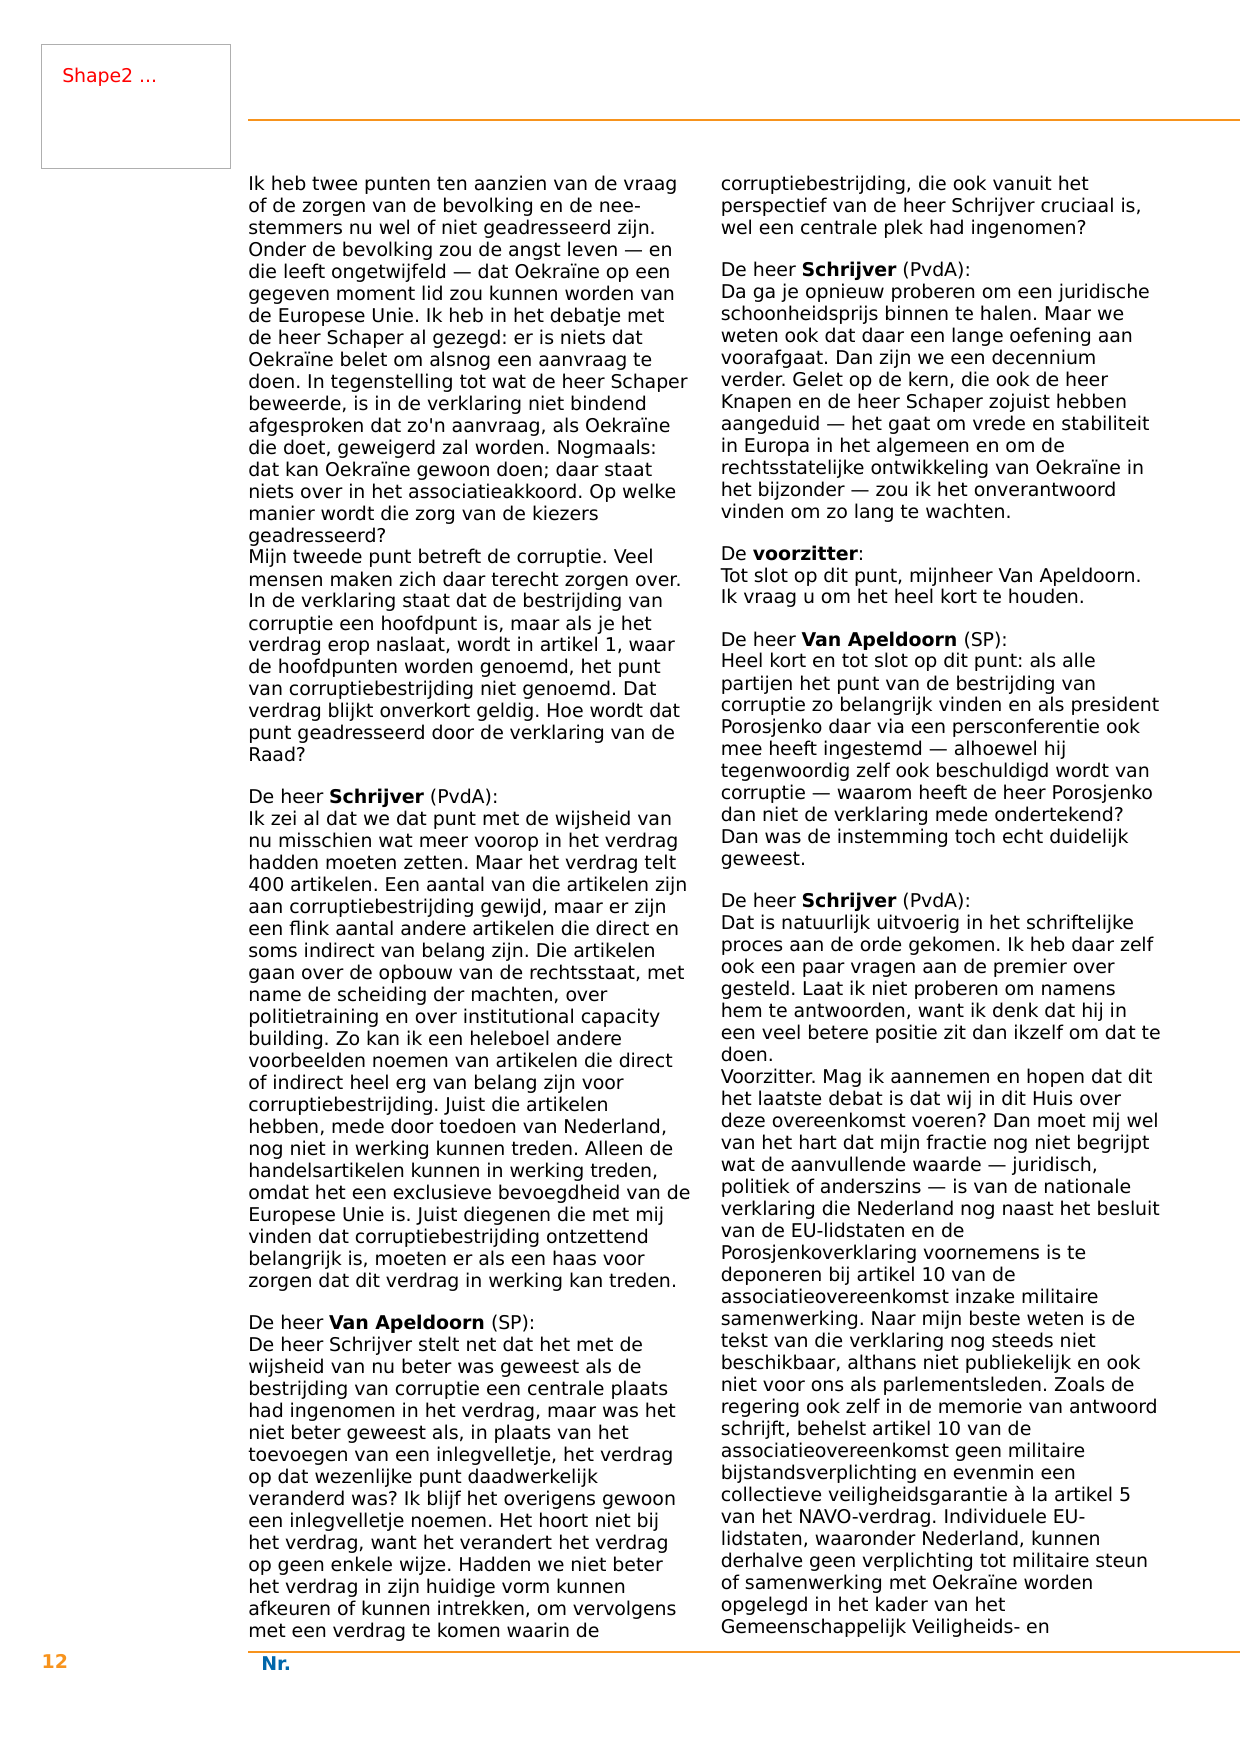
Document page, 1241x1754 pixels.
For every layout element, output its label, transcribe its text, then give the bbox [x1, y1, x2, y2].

text Dat is natuurlijk uitvoerig in het schriftelijke proces aan de orde gekomen. Ik heb daar zelf ook een paar vragen aan de premier over gesteld. Laat ik niet proberen om namens hem te antwoorden, want ik denk dat hij in een veel betere positie zit dan ikzelf om dat te doen. [721, 912, 1163, 1066]
text Voorzitter. Mag ik aannemen en hopen dat dit het laatste debat is dat wij in dit Huis over deze overeenkomst voeren? Dan moet mij wel van het hart dat mijn fractie nog niet begrijpt wat de aanvullende waarde — juridisch, politiek of anderszins — is van de nationale verklaring die Nederland nog naast het besluit van de EU-lidstaten en de Porosjenkoverklaring voornemens is te deponeren bij artikel 10 van de associatieovereenkomst inzake militaire samenwerking. Naar mijn beste weten is de tekst van die verklaring nog steeds niet beschikbaar, althans niet publiekelijk en ook niet voor ons als parlementsleden. Zoals de regering ook zelf in de memorie van antwoord schrijft, behelst artikel 10 van de associatieovereenkomst geen militaire bijstandsverplichting en evenmin een collectieve veiligheidsgarantie à la artikel 5 van het NAVO-verdrag. Individuele EU-lidstaten, waaronder Nederland, kunnen derhalve geen verplichting tot militaire steun of samenwerking met Oekraïne worden opgelegd in het kader van het Gemeenschappelijk Veiligheids- en [721, 1066, 1163, 1637]
text De heer Van Apeldoorn (SP): [248, 1312, 691, 1334]
text De heer Schrijver (PvdA): [248, 786, 691, 808]
text De heer Schrijver (PvdA): [721, 890, 1163, 912]
text Ik heb twee punten ten aanzien van de vraag of de zorgen van de bevolking en de nee-stemmers nu wel of niet geadresseerd zijn. Onder de bevolking zou de angst leven — en die leeft ongetwijfeld — dat Oekraïne op een gegeven moment lid zou kunnen worden van de Europese Unie. Ik heb in het debatje met de heer Schaper al gezegd: er is niets dat Oekraïne belet om alsnog een aanvraag te doen. In tegenstelling tot wat de heer Schaper beweerde, is in de verklaring niet bindend afgesproken dat zo'n aanvraag, als Oekraïne die doet, geweigerd zal worden. Nogmaals: dat kan Oekraïne gewoon doen; daar staat niets over in het associatieakkoord. Op welke manier wordt die zorg van de kiezers geadresseerd? [248, 173, 691, 546]
text De heer Van Apeldoorn (SP): [721, 628, 1163, 650]
text De voorzitter: [721, 542, 1163, 564]
text De heer Schrijver stelt net dat het met de wijsheid van nu beter was geweest als de bestrijding van corruptie een centrale plaats had ingenomen in het verdrag, maar was het niet beter geweest als, in plaats van het toevoegen van een inlegvelletje, het verdrag op dat wezenlijke punt daadwerkelijk veranderd was? Ik blijf het overigens gewoon een inlegvelletje noemen. Het hoort niet bij het verdrag, want het verandert het verdrag op geen enkele wijze. Hadden we niet beter het verdrag in zijn huidige vorm kunnen afkeuren of kunnen intrekken, om vervolgens met een verdrag te komen waarin de [248, 1334, 691, 1641]
text De heer Schrijver (PvdA): [721, 259, 1163, 281]
text Mijn tweede punt betreft de corruptie. Veel mensen maken zich daar terecht zorgen over. In de verklaring staat dat de bestrijding van corruptie een hoofdpunt is, maar als je het verdrag erop naslaat, wordt in artikel 1, waar de hoofdpunten worden genoemd, het punt van corruptiebestrijding niet genoemd. Dat verdrag blijkt onverkort geldig. Hoe wordt dat punt geadresseerd door de verklaring van de Raad? [248, 546, 691, 766]
text Ik zei al dat we dat punt met de wijsheid van nu misschien wat meer voorop in het verdrag hadden moeten zetten. Maar het verdrag telt 400 artikelen. Een aantal van die artikelen zijn aan corruptiebestrijding gewijd, maar er zijn een flink aantal andere artikelen die direct en soms indirect van belang zijn. Die artikelen gaan over de opbouw van de rechtsstaat, met name de scheiding der machten, over politietraining en over institutional capacity building. Zo kan ik een heleboel andere voorbeelden noemen van artikelen die direct of indirect heel erg van belang zijn voor corruptiebestrijding. Juist die artikelen hebben, mede door toedoen van Nederland, nog niet in werking kunnen treden. Alleen de handelsartikelen kunnen in werking treden, omdat het een exclusieve bevoegdheid van de Europese Unie is. Juist diegenen die met mij vinden dat corruptiebestrijding ontzettend belangrijk is, moeten er als een haas voor zorgen dat dit verdrag in werking kan treden. [248, 808, 691, 1292]
text Tot slot op dit punt, mijnheer Van Apeldoorn. Ik vraag u om het heel kort te houden. [721, 564, 1163, 608]
text Da ga je opnieuw proberen om een juridische schoonheidsprijs binnen te halen. Maar we weten ook dat daar een lange oefening aan voorafgaat. Dan zijn we een decennium verder. Gelet op de kern, die ook de heer Knapen en de heer Schaper zojuist hebben aangeduid — het gaat om vrede en stabiliteit in Europa in het algemeen en om de rechtsstatelijke ontwikkeling van Oekraïne in het bijzonder — zou ik het onverantwoord vinden om zo lang te wachten. [721, 281, 1163, 522]
text corruptiebestrijding, die ook vanuit het perspectief van de heer Schrijver cruciaal is, wel een centrale plek had ingenomen? [721, 173, 1163, 239]
text Heel kort en tot slot op dit punt: als alle partijen het punt van de bestrijding van corruptie zo belangrijk vinden en als president Porosjenko daar via een persconferentie ook mee heeft ingestemd — alhoewel hij tegenwoordig zelf ook beschuldigd wordt van corruptie — waarom heeft de heer Porosjenko dan niet de verklaring mede ondertekend? Dan was de instemming toch echt duidelijk geweest. [721, 650, 1163, 870]
